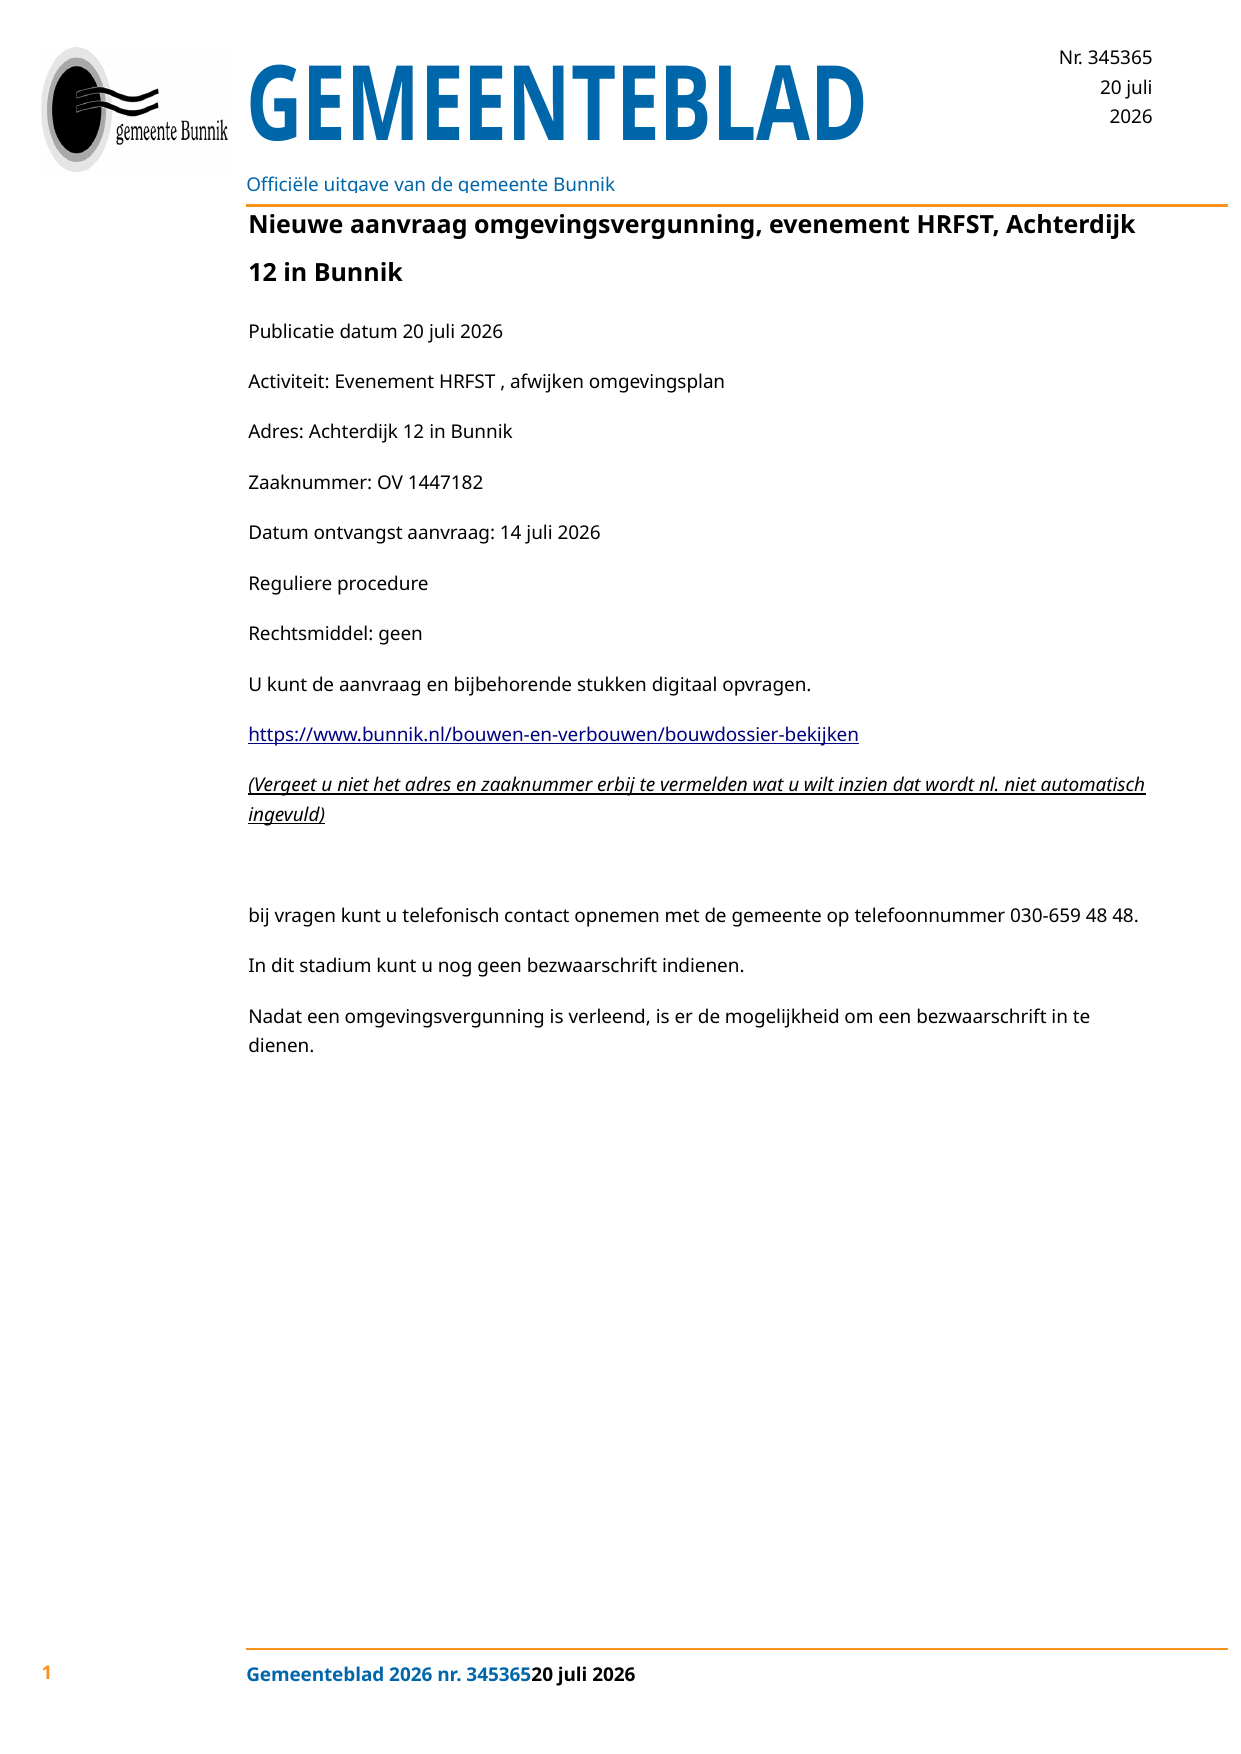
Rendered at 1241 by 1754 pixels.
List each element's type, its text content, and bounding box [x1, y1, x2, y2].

text bij vragen kunt u telefonisch contact opnemen met de gemeente op telefoonnummer 030-659 48 48. [248, 902, 1152, 928]
text Reguliere procedure [248, 570, 1152, 596]
text Nieuwe aanvraag omgevingsvergunning, evenement HRFST, Achterdijk 12 in Bunnik [248, 207, 1152, 288]
text https://www.bunnik.nl/bouwen-en-verbouwen/bouwdossier-bekijken [248, 721, 1152, 747]
text Rechtsmiddel: geen [248, 620, 1152, 646]
text Activiteit: Evenement HRFST , afwijken omgevingsplan [248, 368, 1152, 394]
text Zaaknummer: OV 1447182 [248, 469, 1152, 495]
text Publicatie datum 20 juli 2026 [248, 318, 1152, 344]
text Nadat een omgevingsvergunning is verleend, is er de mogelijkheid om een bezwaarschrift in te dienen. [248, 1003, 1152, 1058]
text Adres: Achterdijk 12 in Bunnik [248, 419, 1152, 444]
text Datum ontvangst aanvraag: 14 juli 2026 [248, 519, 1152, 545]
text U kunt de aanvraag en bijbehorende stukken digitaal opvragen. [248, 671, 1152, 697]
picture [41, 47, 231, 172]
text (Vergeet u niet het adres en zaaknummer erbij te vermelden wat u wilt inzien dat wordt nl. niet automatisch ingevuld) [248, 772, 1152, 827]
text In dit stadium kunt u nog geen bezwaarschrift indienen. [248, 952, 1152, 978]
